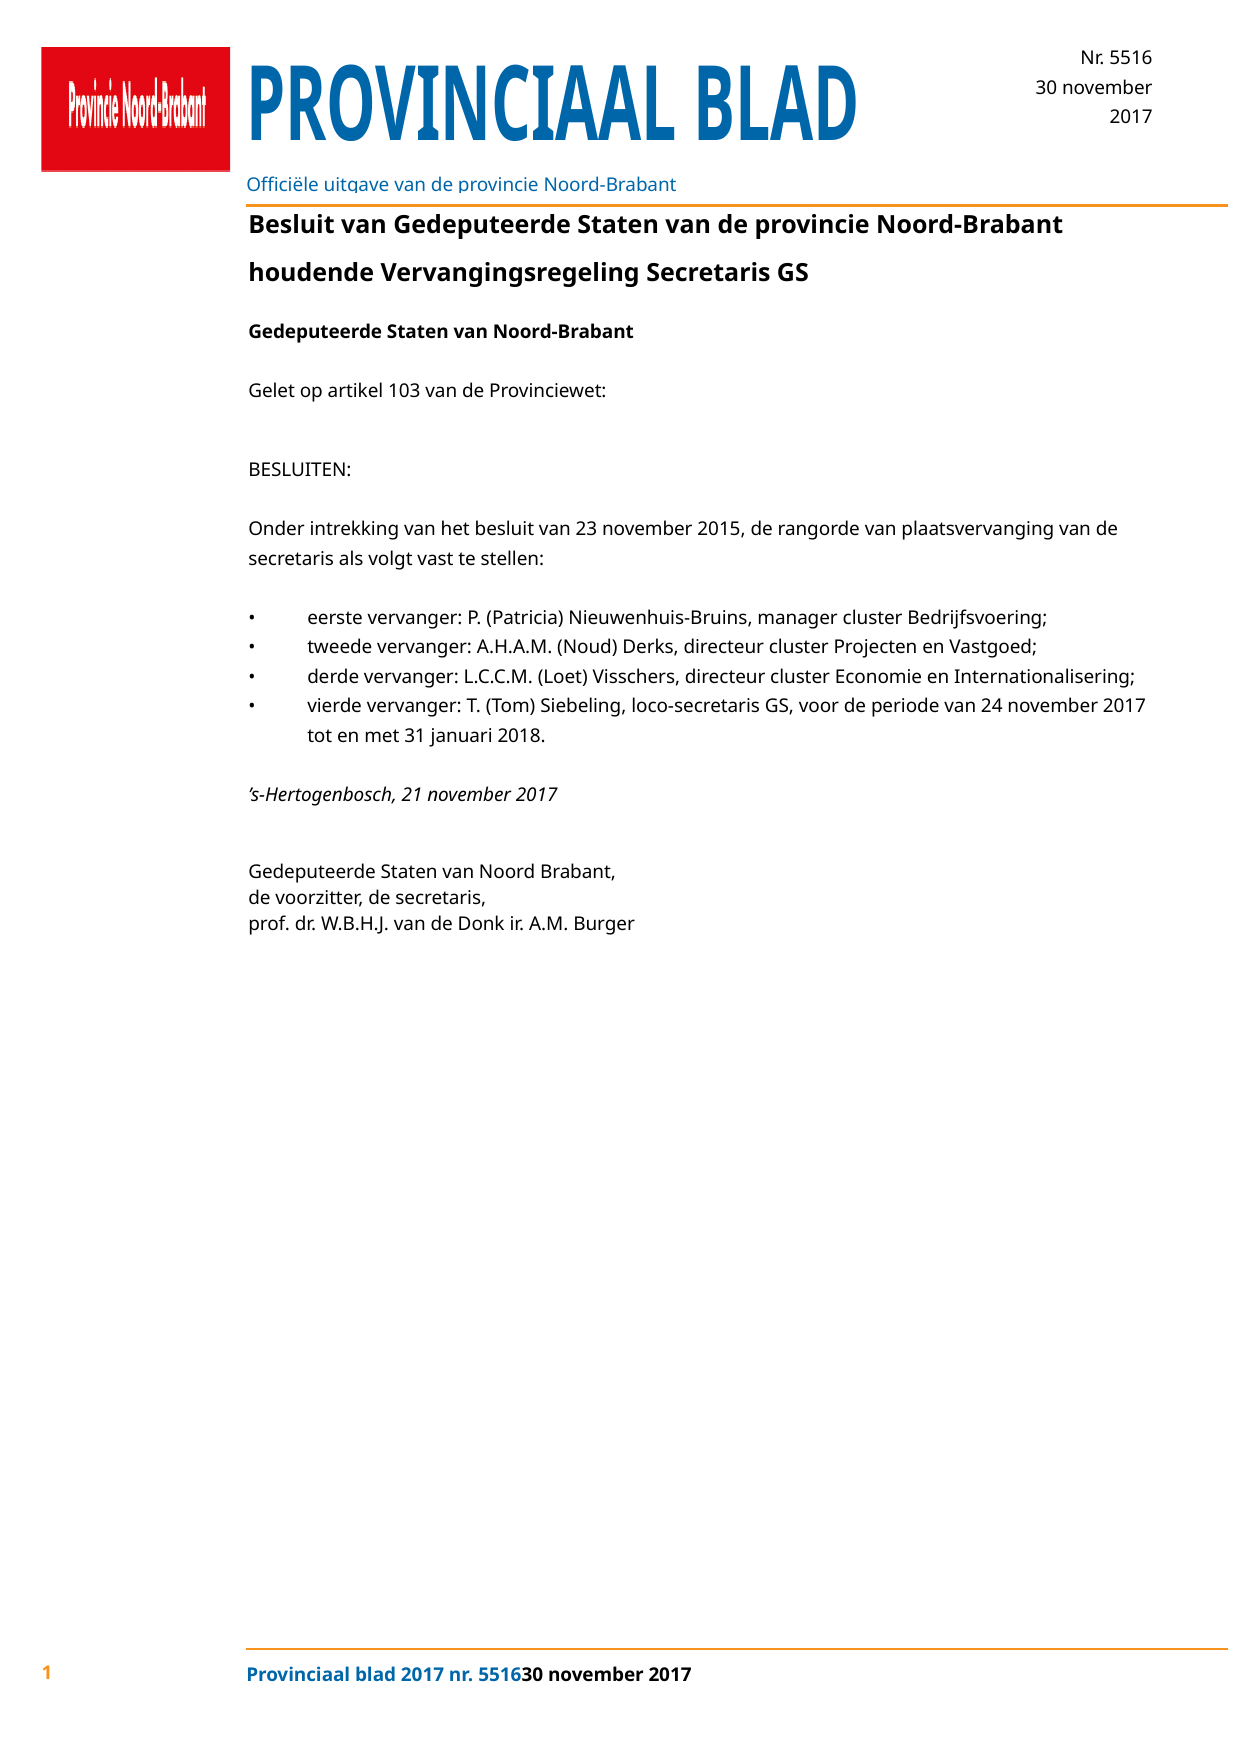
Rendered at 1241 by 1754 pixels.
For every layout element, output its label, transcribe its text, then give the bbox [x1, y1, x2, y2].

text Gelet op artikel 103 van de Provinciewet: [248, 377, 1152, 403]
list eerste vervanger: P. (Patricia) Nieuwenhuis-Bruins, manager cluster Bedrijfsvoering; [248, 604, 1152, 629]
list tweede vervanger: A.H.A.M. (Noud) Derks, directeur cluster Projecten en Vastgoed; [248, 633, 1152, 659]
text de voorzitter, de secretaris, [248, 884, 1152, 910]
text Onder intrekking van het besluit van 23 november 2015, de rangorde van plaatsvervanging van de secretaris als volgt vast te stellen: [248, 515, 1152, 570]
text prof. dr. W.B.H.J. van de Donk ir. A.M. Burger [248, 910, 1152, 936]
text Gedeputeerde Staten van Noord Brabant, [248, 858, 1152, 884]
text Gedeputeerde Staten van Noord-Brabant [248, 318, 1152, 344]
list vierde vervanger: T. (Tom) Siebeling, loco-secretaris GS, voor de periode van 24 november 2017 tot en met 31 januari 2018. [248, 693, 1152, 748]
picture [41, 47, 231, 172]
text ’s-Hertogenbosch, 21 november 2017 [248, 781, 1152, 807]
text Besluit van Gedeputeerde Staten van de provincie Noord-Brabant houdende Vervangingsregeling Secretaris GS [248, 207, 1152, 288]
list derde vervanger: L.C.C.M. (Loet) Visschers, directeur cluster Economie en Internationalisering; [248, 663, 1152, 689]
text BESLUITEN: [248, 456, 1152, 482]
